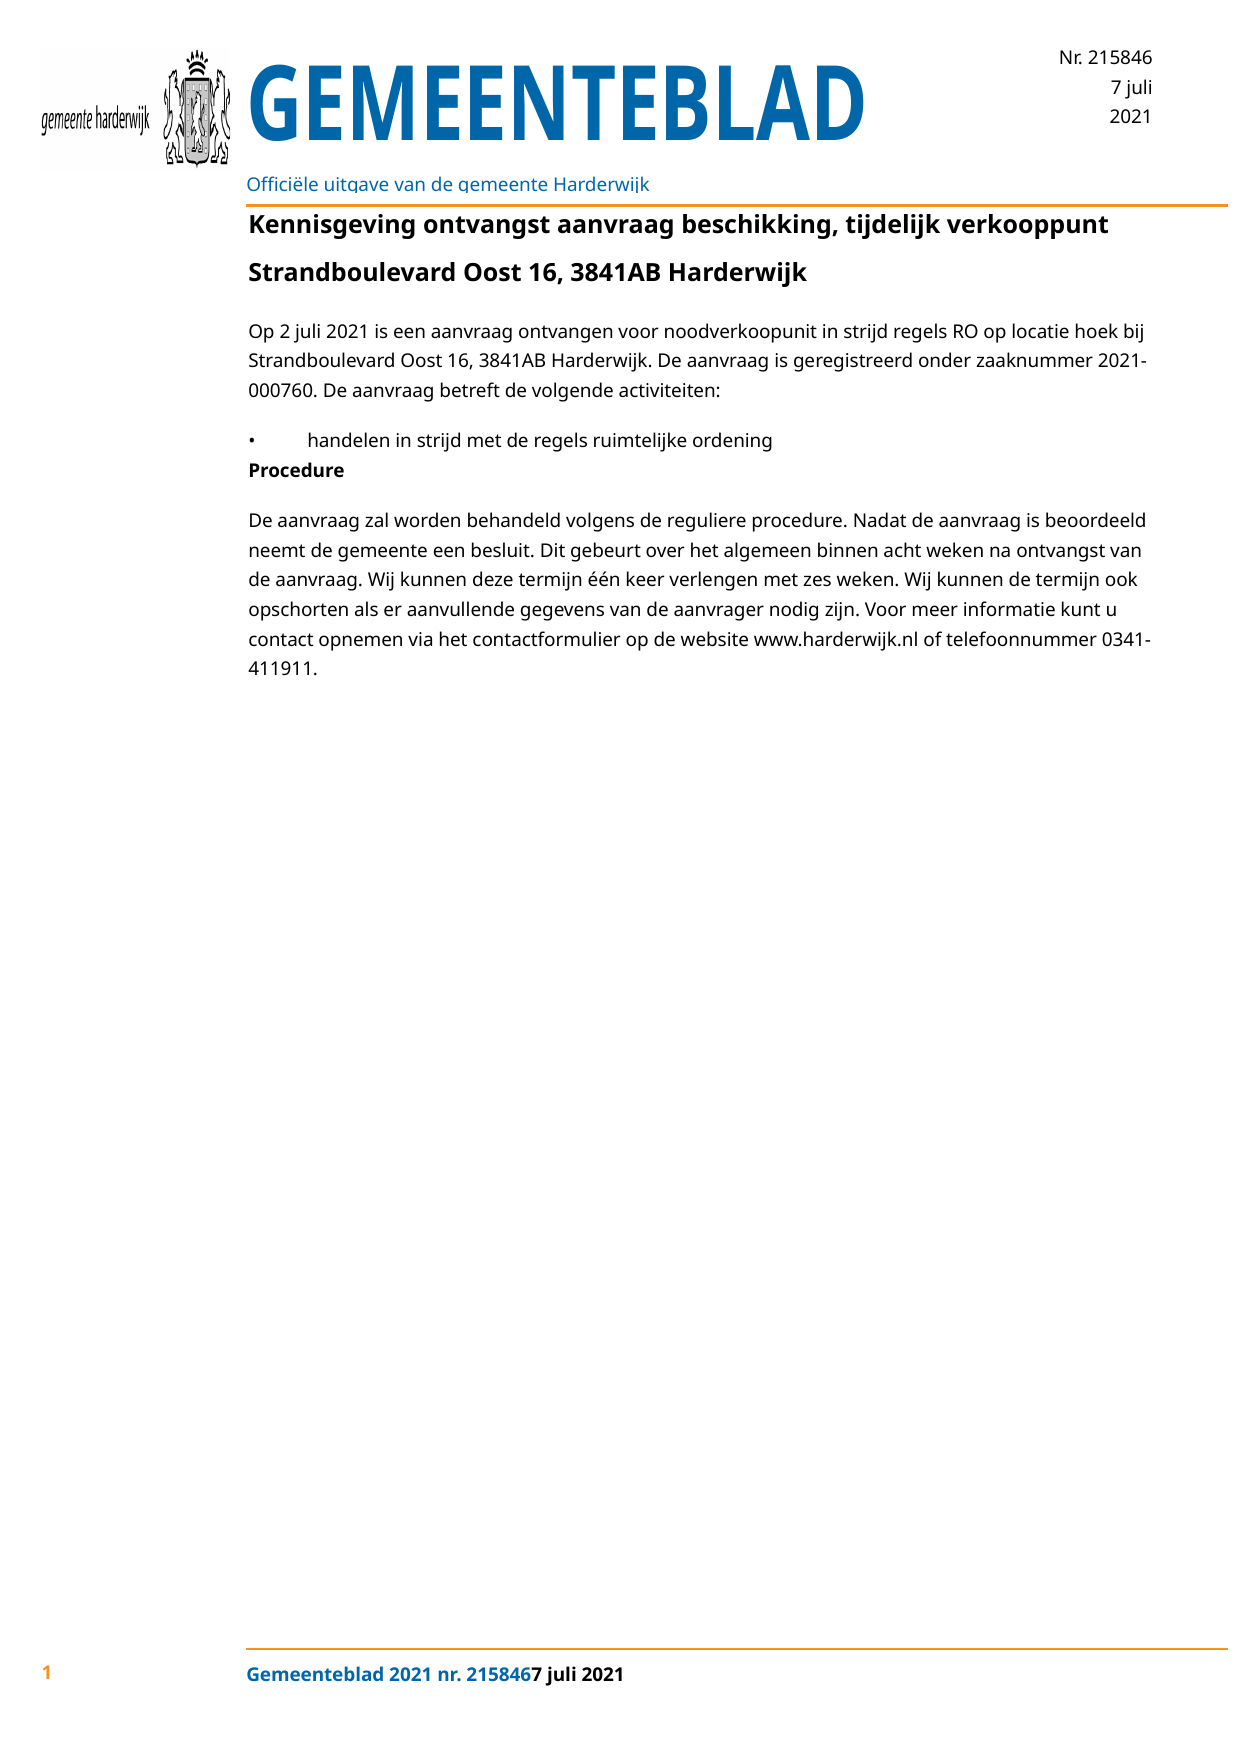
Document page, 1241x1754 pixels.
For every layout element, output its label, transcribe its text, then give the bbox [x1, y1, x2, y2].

picture [41, 47, 231, 172]
text De aanvraag zal worden behandeld volgens de reguliere procedure. Nadat de aanvraag is beoordeeld neemt de gemeente een besluit. Dit gebeurt over het algemeen binnen acht weken na ontvangst van de aanvraag. Wij kunnen deze termijn één keer verlengen met zes weken. Wij kunnen de termijn ook opschorten als er aanvullende gegevens van de aanvrager nodig zijn. Voor meer informatie kunt u contact opnemen via het contactformulier op de website www.harderwijk.nl of telefoonnummer 0341-411911. [248, 507, 1152, 681]
list handelen in strijd met de regels ruimtelijke ordening [248, 427, 1152, 453]
text Op 2 juli 2021 is een aanvraag ontvangen voor noodverkoopunit in strijd regels RO op locatie hoek bij Strandboulevard Oost 16, 3841AB Harderwijk. De aanvraag is geregistreerd onder zaaknummer 2021-000760. De aanvraag betreft de volgende activiteiten: [248, 318, 1152, 403]
text Procedure [248, 457, 1152, 483]
text Kennisgeving ontvangst aanvraag beschikking, tijdelijk verkooppunt Strandboulevard Oost 16, 3841AB Harderwijk [248, 207, 1152, 288]
